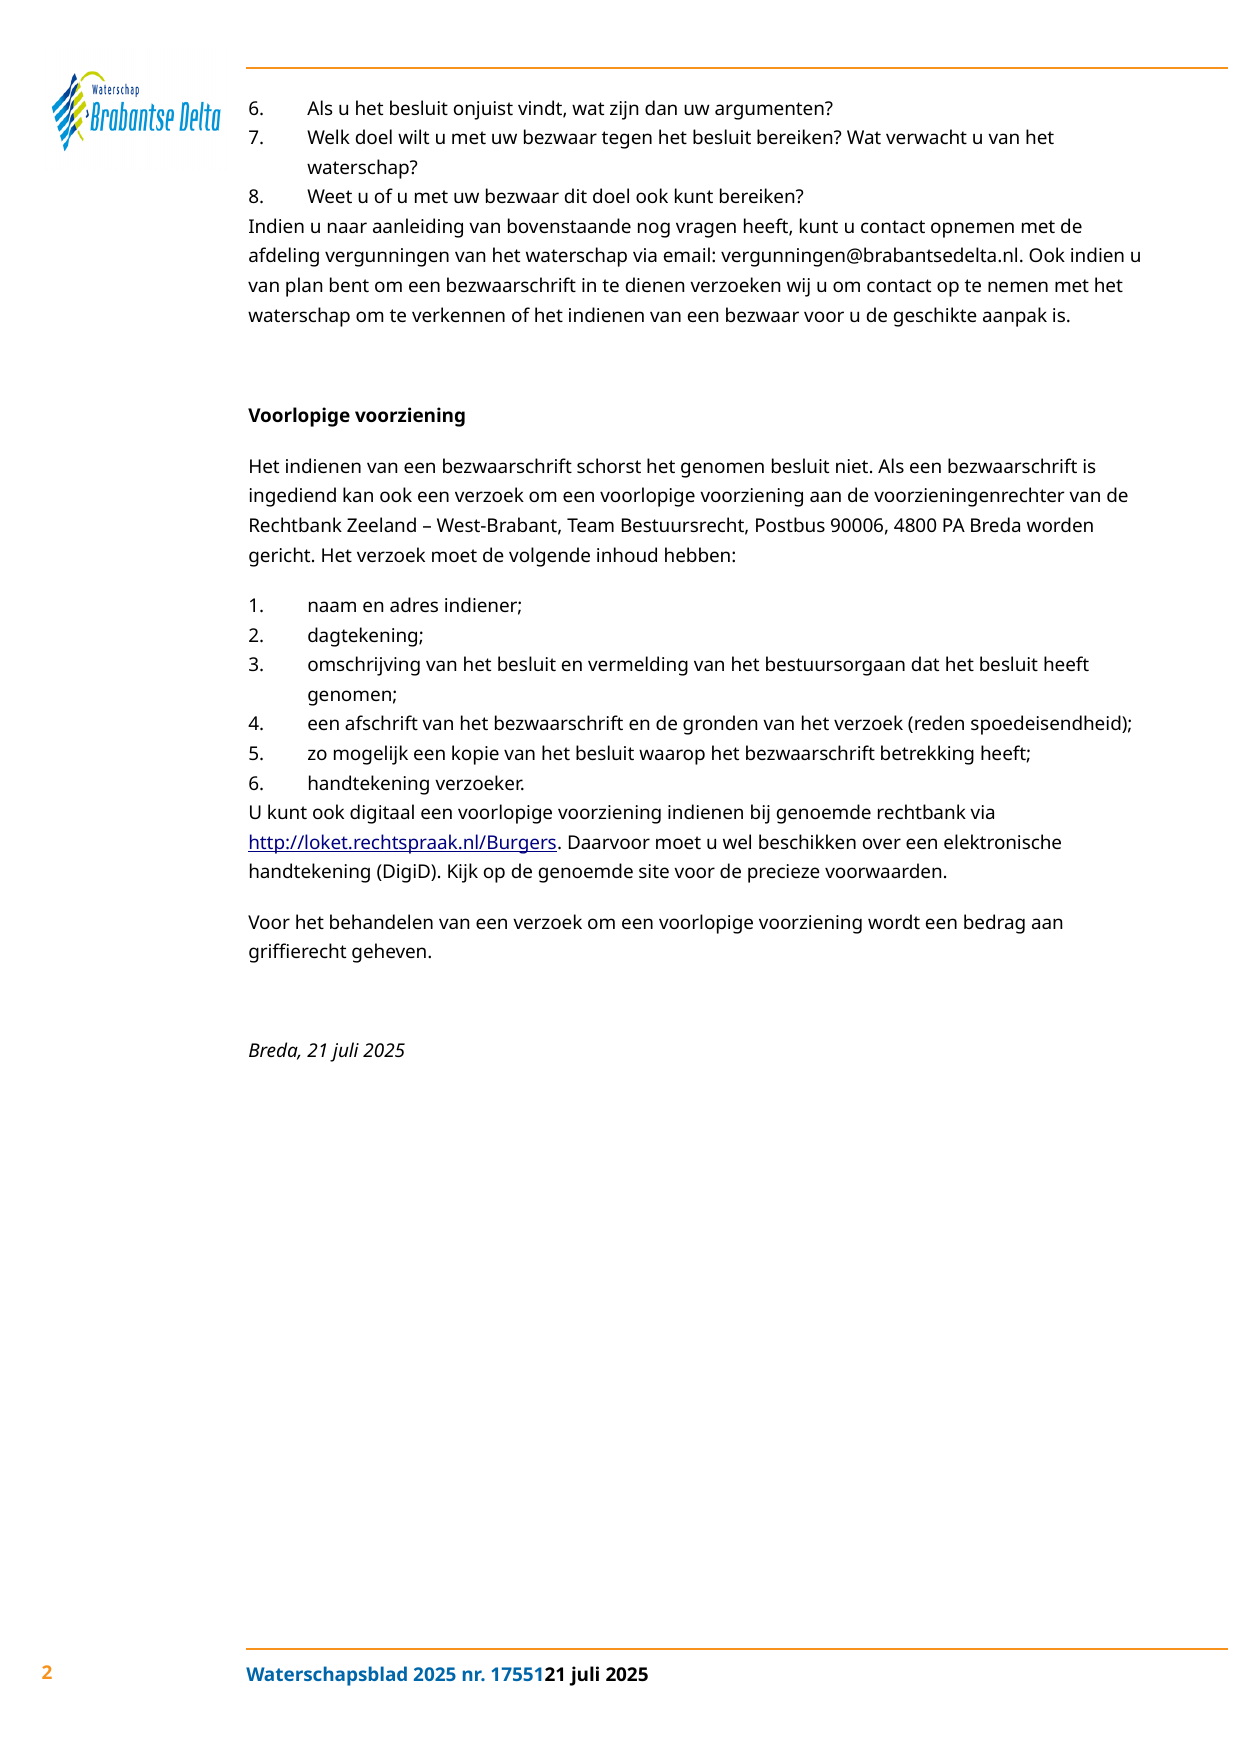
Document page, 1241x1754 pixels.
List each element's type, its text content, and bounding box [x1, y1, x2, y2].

text Voor het behandelen van een verzoek om een voorlopige voorziening wordt een bedrag aan griffierecht geheven. [248, 909, 1152, 964]
list Als u het besluit onjuist vindt, wat zijn dan uw argumenten? [248, 95, 1152, 121]
list Welk doel wilt u met uw bezwaar tegen het besluit bereiken? Wat verwacht u van het waterschap? [248, 124, 1152, 180]
list een afschrift van het bezwaarschrift en de gronden van het verzoek (reden spoedeisendheid); [248, 711, 1152, 736]
text Indien u naar aanleiding van bovenstaande nog vragen heeft, kunt u contact opnemen met de afdeling vergunningen van het waterschap via email: vergunningen@brabantsedelta.nl. Ook indien u van plan bent om een bezwaarschrift in te dienen verzoeken wij u om contact op te nemen met het waterschap om te verkennen of het indienen van een bezwaar voor u de geschikte aanpak is. [248, 213, 1152, 328]
list Weet u of u met uw bezwaar dit doel ook kunt bereiken? [248, 183, 1152, 209]
list omschrijving van het besluit en vermelding van het bestuursorgaan dat het besluit heeft genomen; [248, 651, 1152, 707]
text Het indienen van een bezwaarschrift schorst het genomen besluit niet. Als een bezwaarschrift is ingediend kan ook een verzoek om een voorlopige voorziening aan de voorzieningenrechter van de Rechtbank Zeeland – West-Brabant, Team Bestuursrecht, Postbus 90006, 4800 PA Breda worden gericht. Het verzoek moet de volgende inhoud hebben: [248, 453, 1152, 568]
list dagtekening; [248, 622, 1152, 648]
text Breda, 21 juli 2025 [248, 1037, 1152, 1062]
text Voorlopige voorziening [248, 403, 1152, 428]
list handtekening verzoeker. [248, 770, 1152, 796]
list naam en adres indiener; [248, 592, 1152, 618]
list zo mogelijk een kopie van het besluit waarop het bezwaarschrift betrekking heeft; [248, 740, 1152, 766]
picture [41, 47, 231, 172]
text U kunt ook digitaal een voorlopige voorziening indienen bij genoemde rechtbank via http://loket.rechtspraak.nl/Burgers. Daarvoor moet u wel beschikken over een elektronische handtekening (DigiD). Kijk op de genoemde site voor de precieze voorwaarden. [248, 799, 1152, 884]
